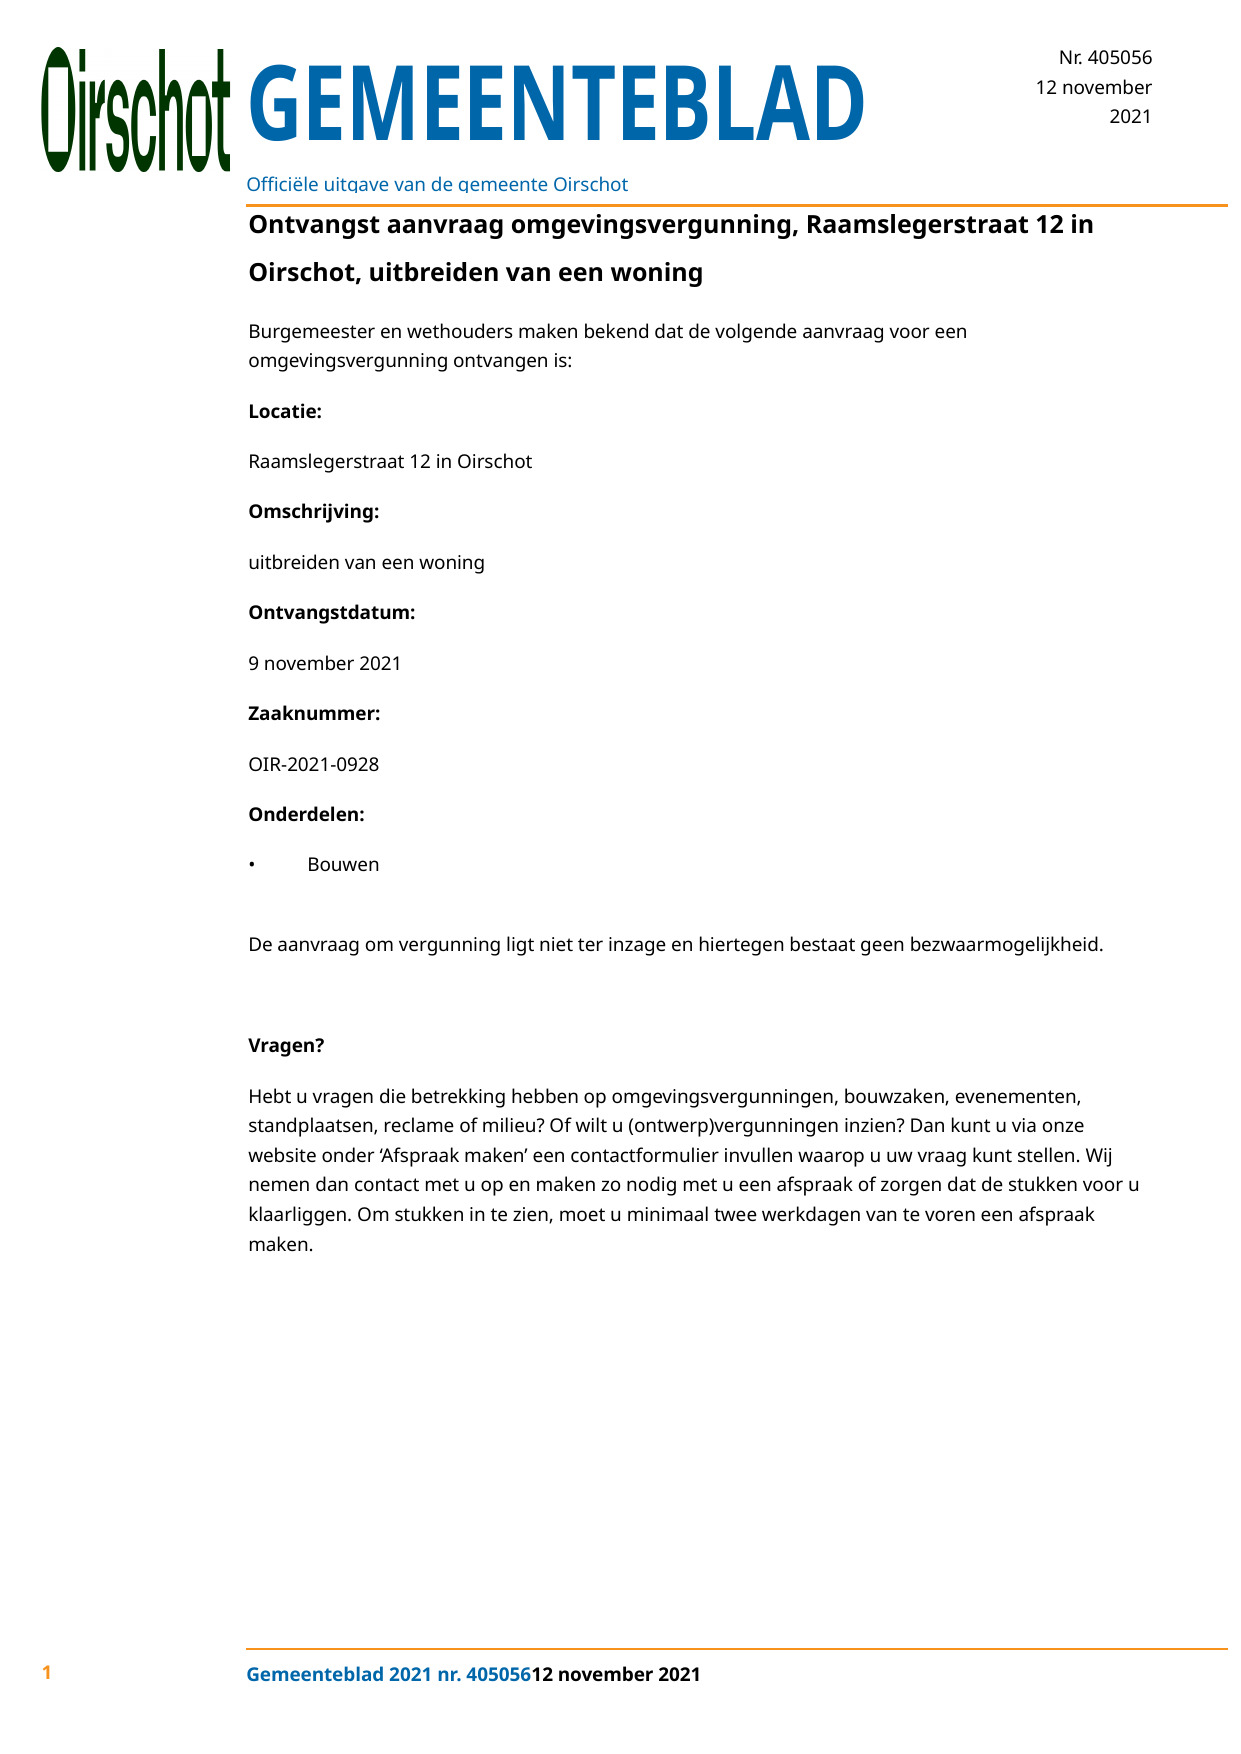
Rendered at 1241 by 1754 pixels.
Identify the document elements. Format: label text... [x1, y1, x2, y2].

text Onderdelen: [248, 801, 1152, 827]
text 9 november 2021 [248, 650, 1152, 676]
text Burgemeester en wethouders maken bekend dat de volgende aanvraag voor een omgevingsvergunning ontvangen is: [248, 318, 1152, 373]
text Ontvangst aanvraag omgevingsvergunning, Raamslegerstraat 12 in Oirschot, uitbreiden van een woning [248, 207, 1152, 288]
text Vragen? [248, 1032, 1152, 1058]
text Zaaknummer: [248, 700, 1152, 726]
list Bouwen [248, 852, 1152, 877]
picture [41, 47, 231, 172]
text Locatie: [248, 398, 1152, 424]
text OIR-2021-0928 [248, 751, 1152, 777]
text Ontvangstdatum: [248, 599, 1152, 625]
text Omschrijving: [248, 499, 1152, 524]
text Raamslegerstraat 12 in Oirschot [248, 448, 1152, 474]
text uitbreiden van een woning [248, 549, 1152, 575]
text Hebt u vragen die betrekking hebben op omgevingsvergunningen, bouwzaken, evenementen, standplaatsen, reclame of milieu? Of wilt u (ontwerp)vergunningen inzien? Dan kunt u via onze website onder ‘Afspraak maken’ een contactformulier invullen waarop u uw vraag kunt stellen. Wij nemen dan contact met u op en maken zo nodig met u een afspraak of zorgen dat de stukken voor u klaarliggen. Om stukken in te zien, moet u minimaal twee werkdagen van te voren een afspraak maken. [248, 1083, 1152, 1257]
text De aanvraag om vergunning ligt niet ter inzage en hiertegen bestaat geen bezwaarmogelijkheid. [248, 932, 1152, 957]
